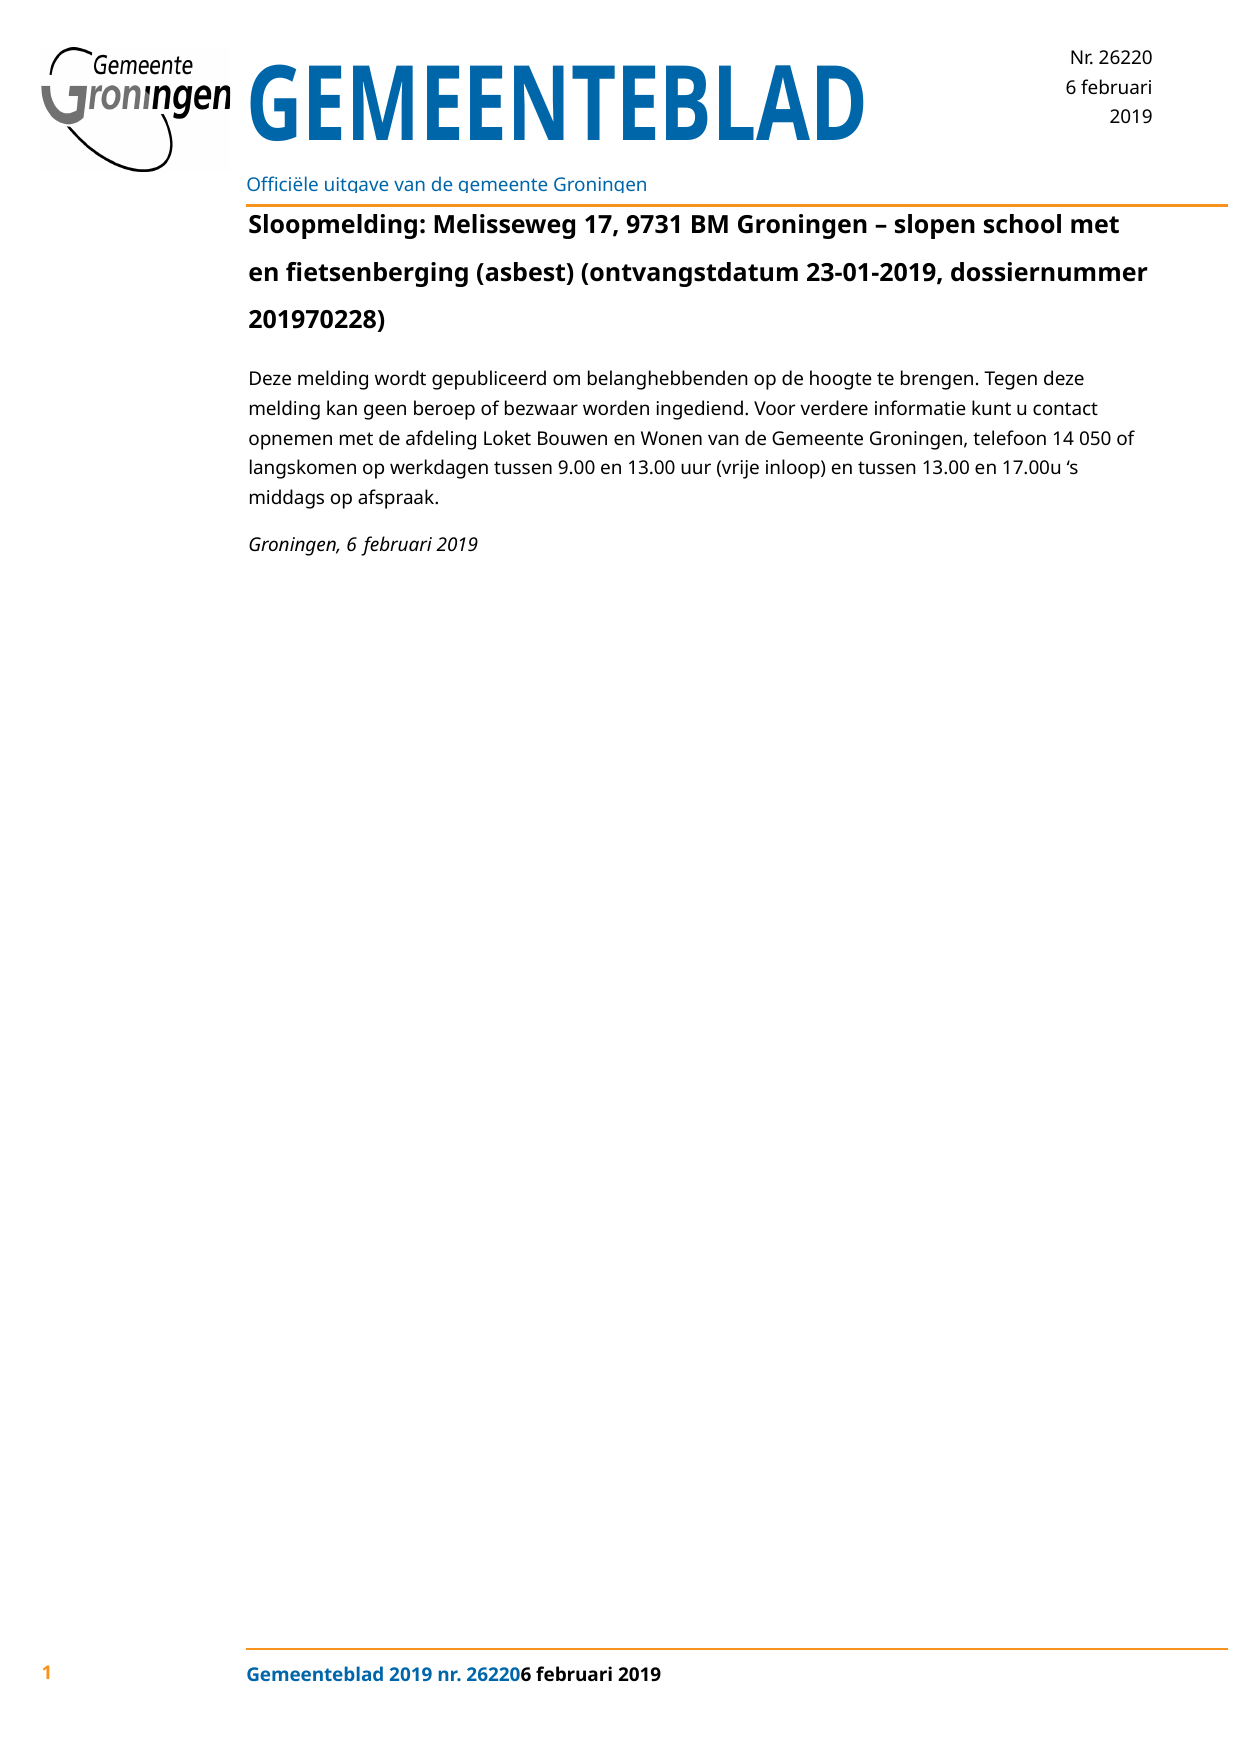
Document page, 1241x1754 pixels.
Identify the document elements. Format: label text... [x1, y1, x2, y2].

text Groningen, 6 februari 2019 [248, 532, 1152, 557]
text Deze melding wordt gepubliceerd om belanghebbenden op de hoogte te brengen. Tegen deze melding kan geen beroep of bezwaar worden ingediend. Voor verdere informatie kunt u contact opnemen met de afdeling Loket Bouwen en Wonen van de Gemeente Groningen, telefoon 14 050 of langskomen op werkdagen tussen 9.00 en 13.00 uur (vrije inloop) en tussen 13.00 en 17.00u ‘s middags op afspraak. [248, 366, 1152, 509]
text Sloopmelding: Melisseweg 17, 9731 BM Groningen – slopen school met en fietsenberging (asbest) (ontvangstdatum 23-01-2019, dossiernummer 201970228) [248, 207, 1152, 336]
picture [41, 47, 231, 172]
